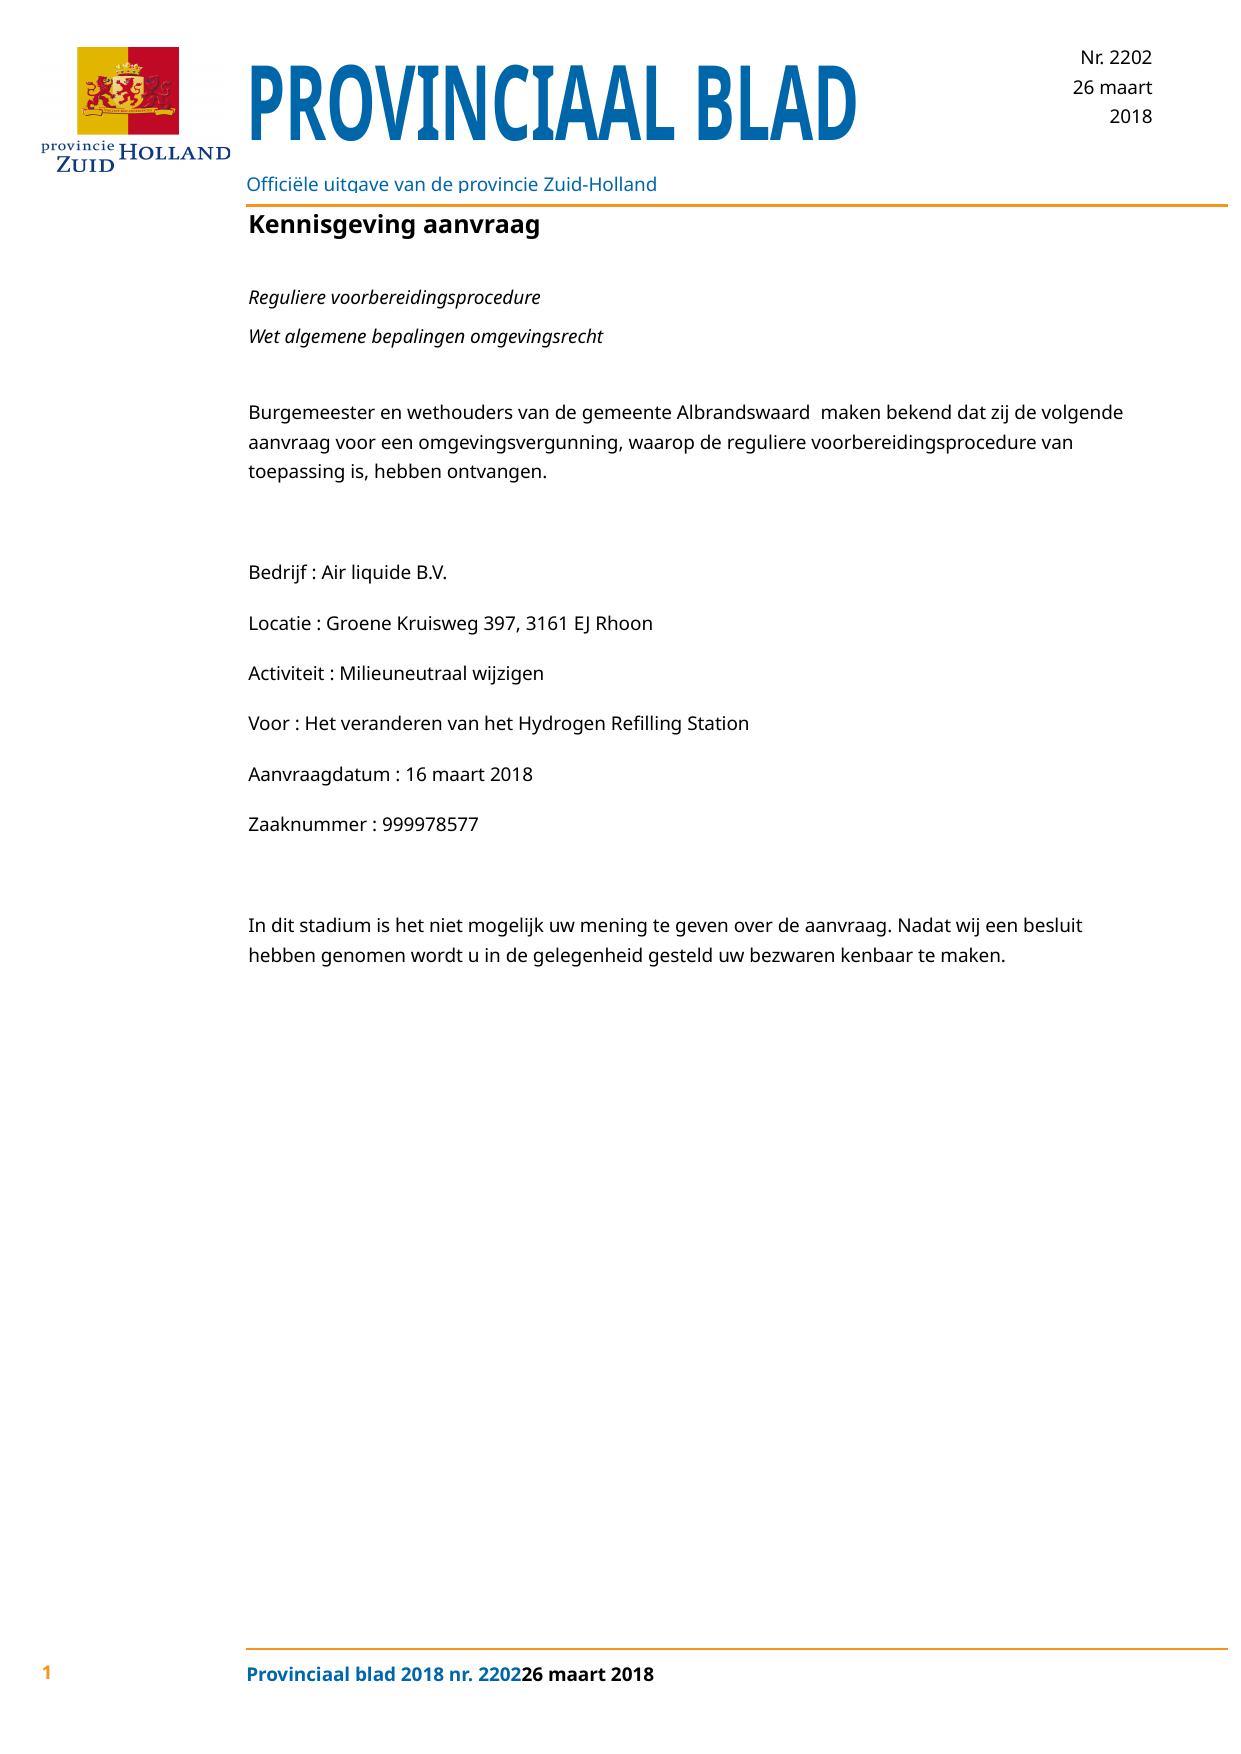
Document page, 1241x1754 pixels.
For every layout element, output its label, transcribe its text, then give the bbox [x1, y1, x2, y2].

text Wet algemene bepalingen omgevingsrecht [248, 323, 1152, 349]
text Locatie : Groene Kruisweg 397, 3161 EJ Rhoon [248, 610, 1152, 635]
picture [41, 47, 231, 172]
text Bedrijf : Air liquide B.V. [248, 559, 1152, 585]
text Voor : Het veranderen van het Hydrogen Refilling Station [248, 711, 1152, 736]
text Zaaknummer : 999978577 [248, 811, 1152, 837]
text Reguliere voorbereidingsprocedure [248, 284, 1152, 309]
text Kennisgeving aanvraag [248, 207, 1152, 241]
text In dit stadium is het niet mogelijk uw mening te geven over de aanvraag. Nadat wij een besluit hebben genomen wordt u in de gelegenheid gesteld uw bezwaren kenbaar te maken. [248, 912, 1152, 967]
text Aanvraagdatum : 16 maart 2018 [248, 761, 1152, 787]
text Activiteit : Milieuneutraal wijzigen [248, 660, 1152, 686]
text Burgemeester en wethouders van de gemeente Albrandswaard maken bekend dat zij de volgende aanvraag voor een omgevingsvergunning, waarop de reguliere voorbereidingsprocedure van toepassing is, hebben ontvangen. [248, 399, 1152, 484]
